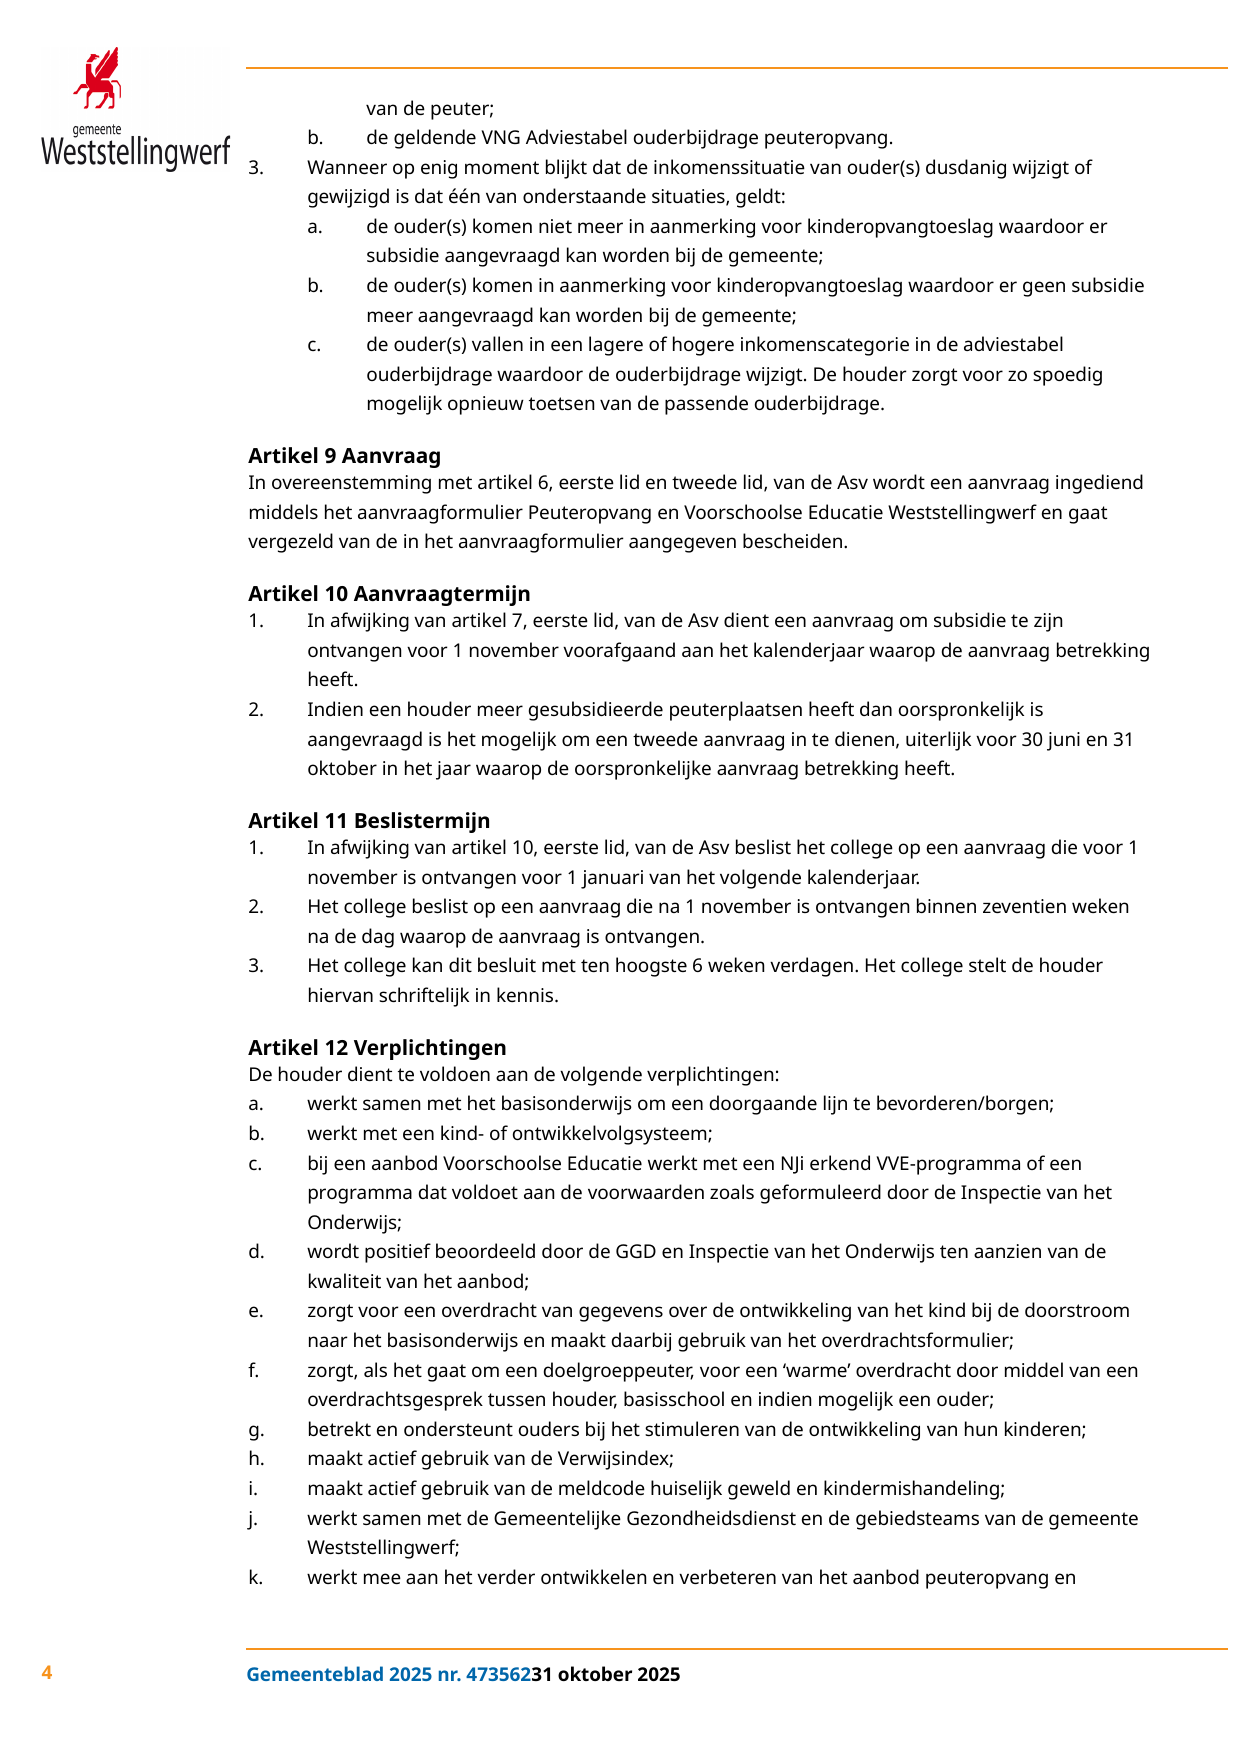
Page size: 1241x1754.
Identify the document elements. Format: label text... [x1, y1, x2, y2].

list de ouder(s) komen in aanmerking voor kinderopvangtoeslag waardoor er geen subsidie meer aangevraagd kan worden bij de gemeente; [307, 272, 1152, 328]
list Het college beslist op een aanvraag die na 1 november is ontvangen binnen zeventien weken na de dag waarop de aanvraag is ontvangen. [248, 893, 1152, 949]
text Artikel 11 Beslistermijn [248, 806, 1152, 834]
list zorgt voor een overdracht van gegevens over de ontwikkeling van het kind bij de doorstroom naar het basisonderwijs en maakt daarbij gebruik van het overdrachtsformulier; [248, 1298, 1152, 1353]
list werkt samen met de Gemeentelijke Gezondheidsdienst en de gebiedsteams van de gemeente Weststellingwerf; [248, 1505, 1152, 1560]
text In overeenstemming met artikel 6, eerste lid en tweede lid, van de Asv wordt een aanvraag ingediend middels het aanvraagformulier Peuteropvang en Voorschoolse Educatie Weststellingwerf en gaat vergezeld van de in het aanvraagformulier aangegeven bescheiden. [248, 469, 1152, 554]
text Artikel 12 Verplichtingen [248, 1033, 1152, 1061]
list wordt positief beoordeeld door de GGD en Inspectie van het Onderwijs ten aanzien van de kwaliteit van het aanbod; [248, 1238, 1152, 1294]
text Artikel 9 Aanvraag [248, 441, 1152, 469]
list de ouder(s) vallen in een lagere of hogere inkomenscategorie in de adviestabel ouderbijdrage waardoor de ouderbijdrage wijzigt. De houder zorgt voor zo spoedig mogelijk opnieuw toetsen van de passende ouderbijdrage. [307, 331, 1152, 416]
list de ouder(s) komen niet meer in aanmerking voor kinderopvangtoeslag waardoor er subsidie aangevraagd kan worden bij de gemeente; [307, 213, 1152, 268]
list bij een aanbod Voorschoolse Educatie werkt met een NJi erkend VVE-programma of een programma dat voldoet aan de voorwaarden zoals geformuleerd door de Inspectie van het Onderwijs; [248, 1150, 1152, 1235]
list werkt samen met het basisonderwijs om een doorgaande lijn te bevorderen/borgen; [248, 1091, 1152, 1116]
list werkt mee aan het verder ontwikkelen en verbeteren van het aanbod peuteropvang en [248, 1564, 1152, 1590]
picture [41, 47, 231, 172]
list maakt actief gebruik van de Verwijsindex; [248, 1446, 1152, 1471]
list betrekt en ondersteunt ouders bij het stimuleren van de ontwikkeling van hun kinderen; [248, 1416, 1152, 1442]
list de geldende VNG Adviestabel ouderbijdrage peuteropvang. [307, 124, 1152, 150]
list Het college kan dit besluit met ten hoogste 6 weken verdagen. Het college stelt de houder hiervan schriftelijk in kennis. [248, 953, 1152, 1008]
list zorgt, als het gaat om een doelgroeppeuter, voor een ‘warme’ overdracht door middel van een overdrachtsgesprek tussen houder, basisschool en indien mogelijk een ouder; [248, 1357, 1152, 1412]
text Artikel 10 Aanvraagtermijn [248, 579, 1152, 607]
list werkt met een kind- of ontwikkelvolgsysteem; [248, 1120, 1152, 1146]
list In afwijking van artikel 7, eerste lid, van de Asv dient een aanvraag om subsidie te zijn ontvangen voor 1 november voorafgaand aan het kalenderjaar waarop de aanvraag betrekking heeft. [248, 607, 1152, 692]
list Indien een houder meer gesubsidieerde peuterplaatsen heeft dan oorspronkelijk is aangevraagd is het mogelijk om een tweede aanvraag in te dienen, uiterlijk voor 30 juni en 31 oktober in het jaar waarop de oorspronkelijke aanvraag betrekking heeft. [248, 696, 1152, 781]
list In afwijking van artikel 10, eerste lid, van de Asv beslist het college op een aanvraag die voor 1 november is ontvangen voor 1 januari van het volgende kalenderjaar. [248, 834, 1152, 889]
list Wanneer op enig moment blijkt dat de inkomenssituatie van ouder(s) dusdanig wijzigt of gewijzigd is dat één van onderstaande situaties, geldt: [248, 154, 1152, 209]
list maakt actief gebruik van de meldcode huiselijk geweld en kindermishandeling; [248, 1475, 1152, 1501]
list van de peuter; [307, 95, 1152, 121]
text De houder dient te voldoen aan de volgende verplichtingen: [248, 1061, 1152, 1087]
